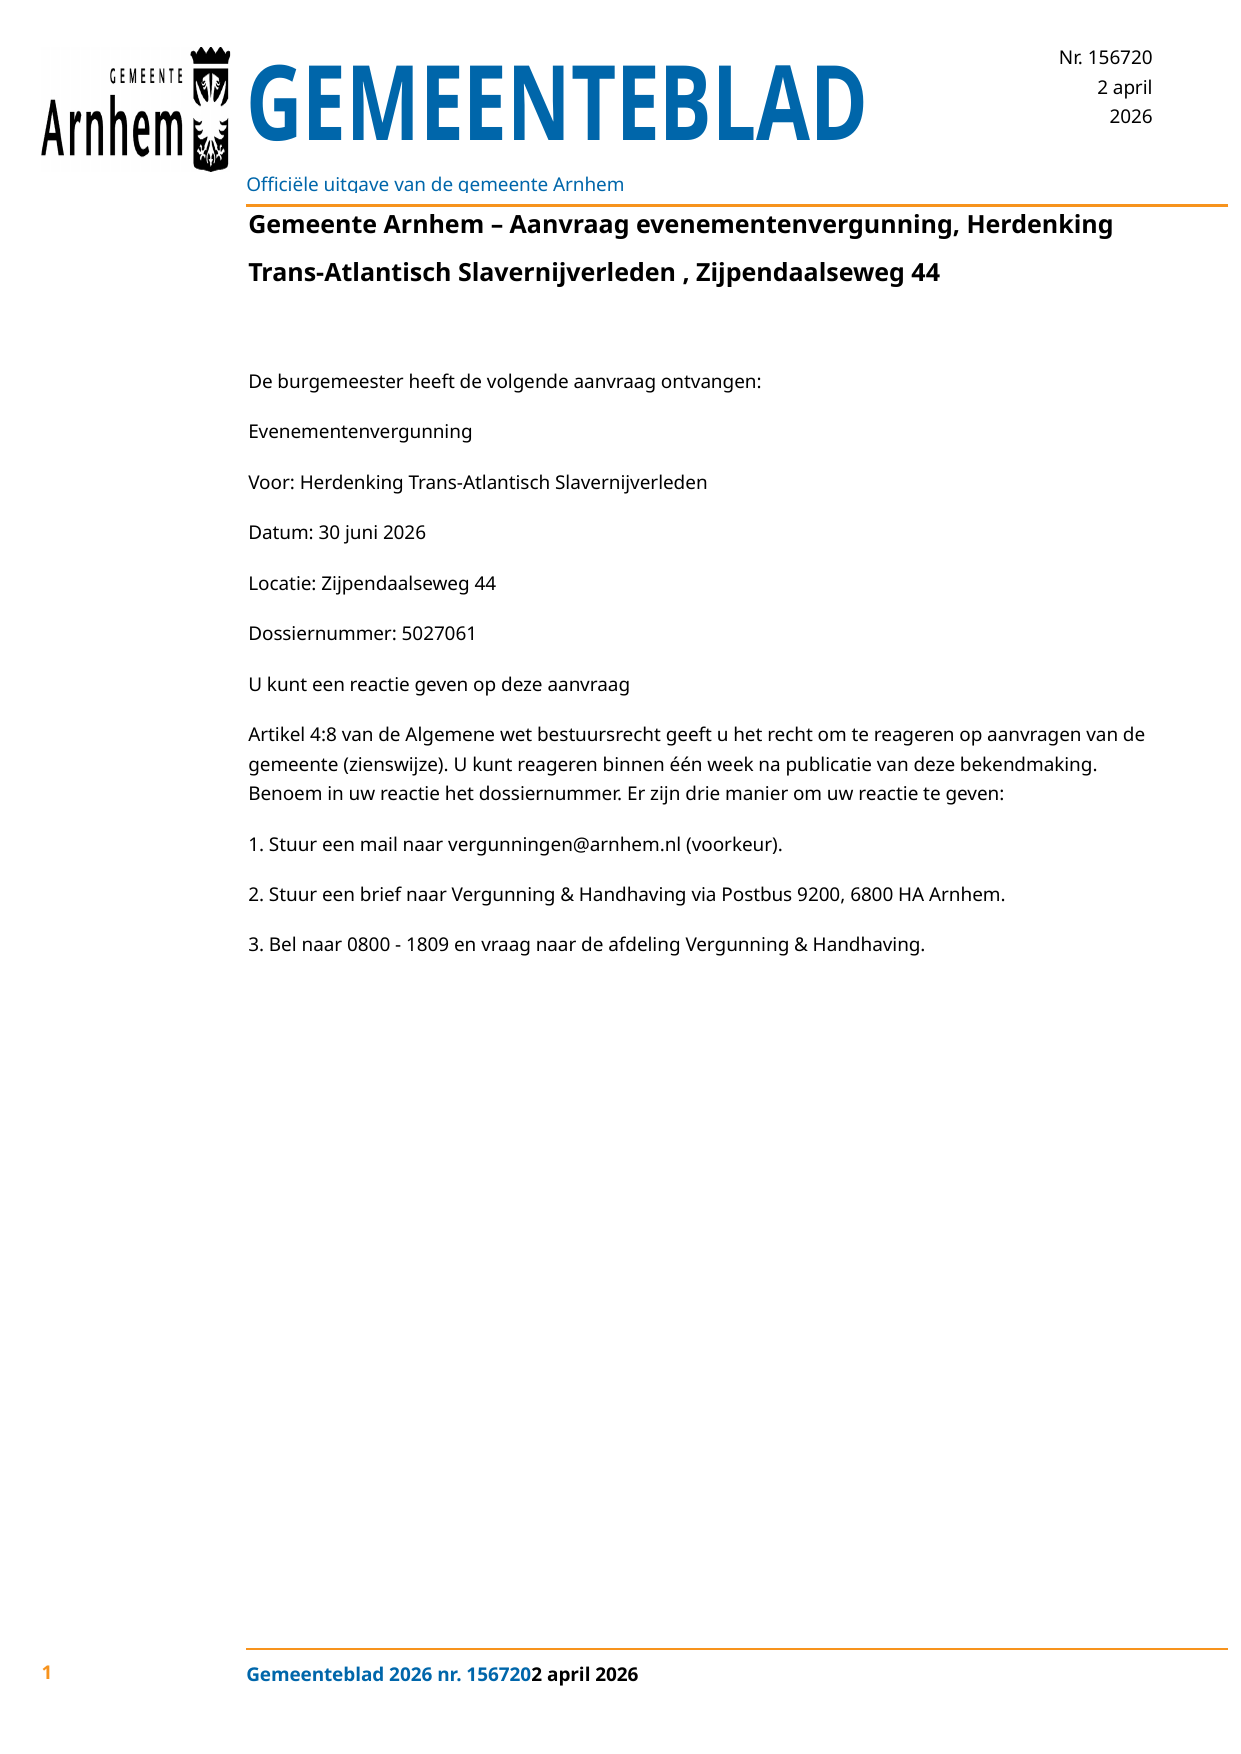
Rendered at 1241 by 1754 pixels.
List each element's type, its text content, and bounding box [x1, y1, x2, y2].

text Voor: Herdenking Trans-Atlantisch Slavernijverleden [248, 469, 1152, 495]
text 2. Stuur een brief naar Vergunning & Handhaving via Postbus 9200, 6800 HA Arnhem. [248, 881, 1152, 907]
text Datum: 30 juni 2026 [248, 519, 1152, 545]
text U kunt een reactie geven op deze aanvraag [248, 671, 1152, 697]
text Evenementenvergunning [248, 419, 1152, 444]
text 3. Bel naar 0800 - 1809 en vraag naar de afdeling Vergunning & Handhaving. [248, 932, 1152, 957]
text 1. Stuur een mail naar vergunningen@arnhem.nl (voorkeur). [248, 831, 1152, 857]
text Locatie: Zijpendaalseweg 44 [248, 570, 1152, 596]
text Dossiernummer: 5027061 [248, 620, 1152, 646]
text Artikel 4:8 van de Algemene wet bestuursrecht geeft u het recht om te reageren op aanvragen van de gemeente (zienswijze). U kunt reageren binnen één week na publicatie van deze bekendmaking. Benoem in uw reactie het dossiernummer. Er zijn drie manier om uw reactie te geven: [248, 721, 1152, 806]
text De burgemeester heeft de volgende aanvraag ontvangen: [248, 368, 1152, 394]
text Gemeente Arnhem – Aanvraag evenementenvergunning, Herdenking Trans-Atlantisch Slavernijverleden , Zijpendaalseweg 44 [248, 207, 1152, 288]
picture [41, 47, 231, 172]
